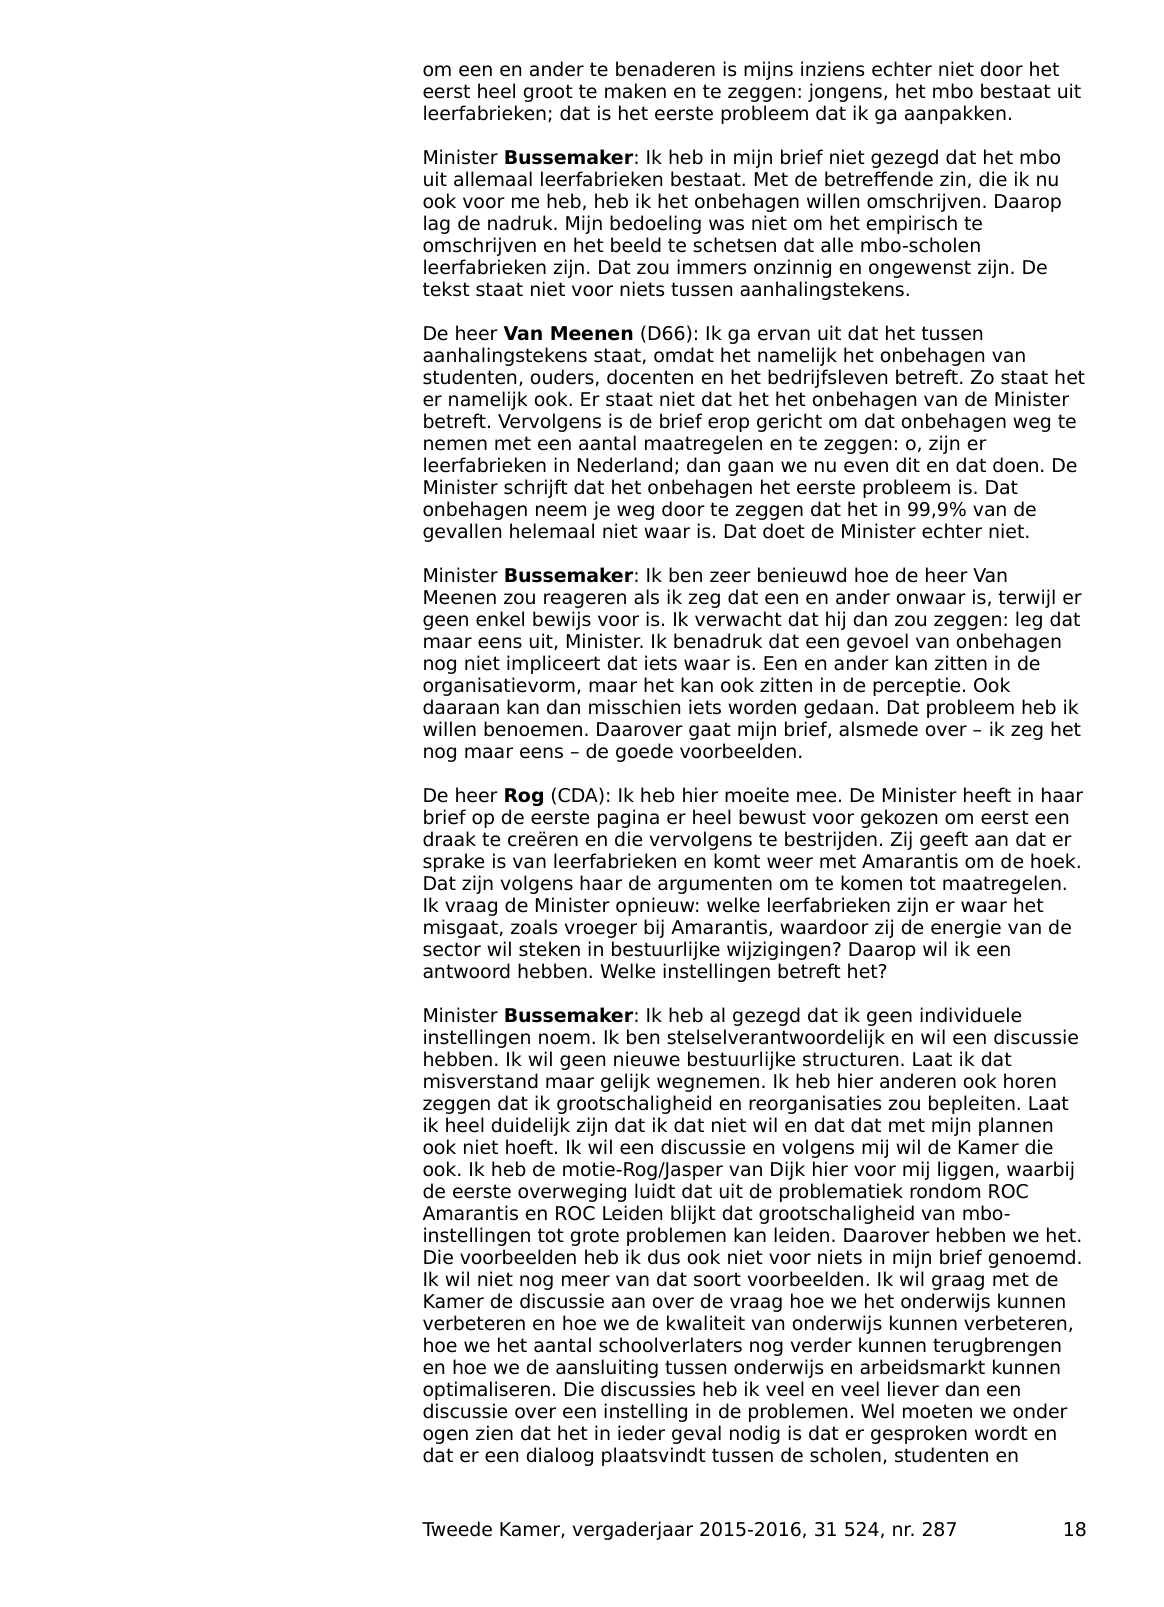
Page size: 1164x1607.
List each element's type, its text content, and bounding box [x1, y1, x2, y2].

text Minister Bussemaker: Ik heb in mijn brief niet gezegd dat het mbo uit allemaal leerfabrieken bestaat. Met de betreffende zin, die ik nu ook voor me heb, heb ik het onbehagen willen omschrijven. Daarop lag de nadruk. Mijn bedoeling was niet om het empirisch te omschrijven en het beeld te schetsen dat alle mbo-scholen leerfabrieken zijn. Dat zou immers onzinnig en ongewenst zijn. De tekst staat niet voor niets tussen aanhalingstekens. [422, 147, 1087, 301]
text Minister Bussemaker: Ik heb al gezegd dat ik geen individuele instellingen noem. Ik ben stelselverantwoordelijk en wil een discussie hebben. Ik wil geen nieuwe bestuurlijke structuren. Laat ik dat misverstand maar gelijk wegnemen. Ik heb hier anderen ook horen zeggen dat ik grootschaligheid en reorganisaties zou bepleiten. Laat ik heel duidelijk zijn dat ik dat niet wil en dat dat met mijn plannen ook niet hoeft. Ik wil een discussie en volgens mij wil de Kamer die ook. Ik heb de motie-Rog/Jasper van Dijk hier voor mij liggen, waarbij de eerste overweging luidt dat uit de problematiek rondom ROC Amarantis en ROC Leiden blijkt dat grootschaligheid van mbo-instellingen tot grote problemen kan leiden. Daarover hebben we het. Die voorbeelden heb ik dus ook niet voor niets in mijn brief genoemd. Ik wil niet nog meer van dat soort voorbeelden. Ik wil graag met de Kamer de discussie aan over de vraag hoe we het onderwijs kunnen verbeteren en hoe we de kwaliteit van onderwijs kunnen verbeteren, hoe we het aantal schoolverlaters nog verder kunnen terugbrengen en hoe we de aansluiting tussen onderwijs en arbeidsmarkt kunnen optimaliseren. Die discussies heb ik veel en veel liever dan een discussie over een instelling in de problemen. Wel moeten we onder ogen zien dat het in ieder geval nodig is dat er gesproken wordt en dat er een dialoog plaatsvindt tussen de scholen, studenten en [422, 1005, 1087, 1467]
text om een en ander te benaderen is mijns inziens echter niet door het eerst heel groot te maken en te zeggen: jongens, het mbo bestaat uit leerfabrieken; dat is het eerste probleem dat ik ga aanpakken. [422, 59, 1087, 125]
text Minister Bussemaker: Ik ben zeer benieuwd hoe de heer Van Meenen zou reageren als ik zeg dat een en ander onwaar is, terwijl er geen enkel bewijs voor is. Ik verwacht dat hij dan zou zeggen: leg dat maar eens uit, Minister. Ik benadruk dat een gevoel van onbehagen nog niet impliceert dat iets waar is. Een en ander kan zitten in de organisatievorm, maar het kan ook zitten in de perceptie. Ook daaraan kan dan misschien iets worden gedaan. Dat probleem heb ik willen benoemen. Daarover gaat mijn brief, alsmede over – ik zeg het nog maar eens – de goede voorbeelden. [422, 565, 1087, 763]
text De heer Rog (CDA): Ik heb hier moeite mee. De Minister heeft in haar brief op de eerste pagina er heel bewust voor gekozen om eerst een draak te creëren en die vervolgens te bestrijden. Zij geeft aan dat er sprake is van leerfabrieken en komt weer met Amarantis om de hoek. Dat zijn volgens haar de argumenten om te komen tot maatregelen. Ik vraag de Minister opnieuw: welke leerfabrieken zijn er waar het misgaat, zoals vroeger bij Amarantis, waardoor zij de energie van de sector wil steken in bestuurlijke wijzigingen? Daarop wil ik een antwoord hebben. Welke instellingen betreft het? [422, 785, 1087, 983]
text De heer Van Meenen (D66): Ik ga ervan uit dat het tussen aanhalingstekens staat, omdat het namelijk het onbehagen van studenten, ouders, docenten en het bedrijfsleven betreft. Zo staat het er namelijk ook. Er staat niet dat het het onbehagen van de Minister betreft. Vervolgens is de brief erop gericht om dat onbehagen weg te nemen met een aantal maatregelen en te zeggen: o, zijn er leerfabrieken in Nederland; dan gaan we nu even dit en dat doen. De Minister schrijft dat het onbehagen het eerste probleem is. Dat onbehagen neem je weg door te zeggen dat het in 99,9% van de gevallen helemaal niet waar is. Dat doet de Minister echter niet. [422, 323, 1087, 543]
